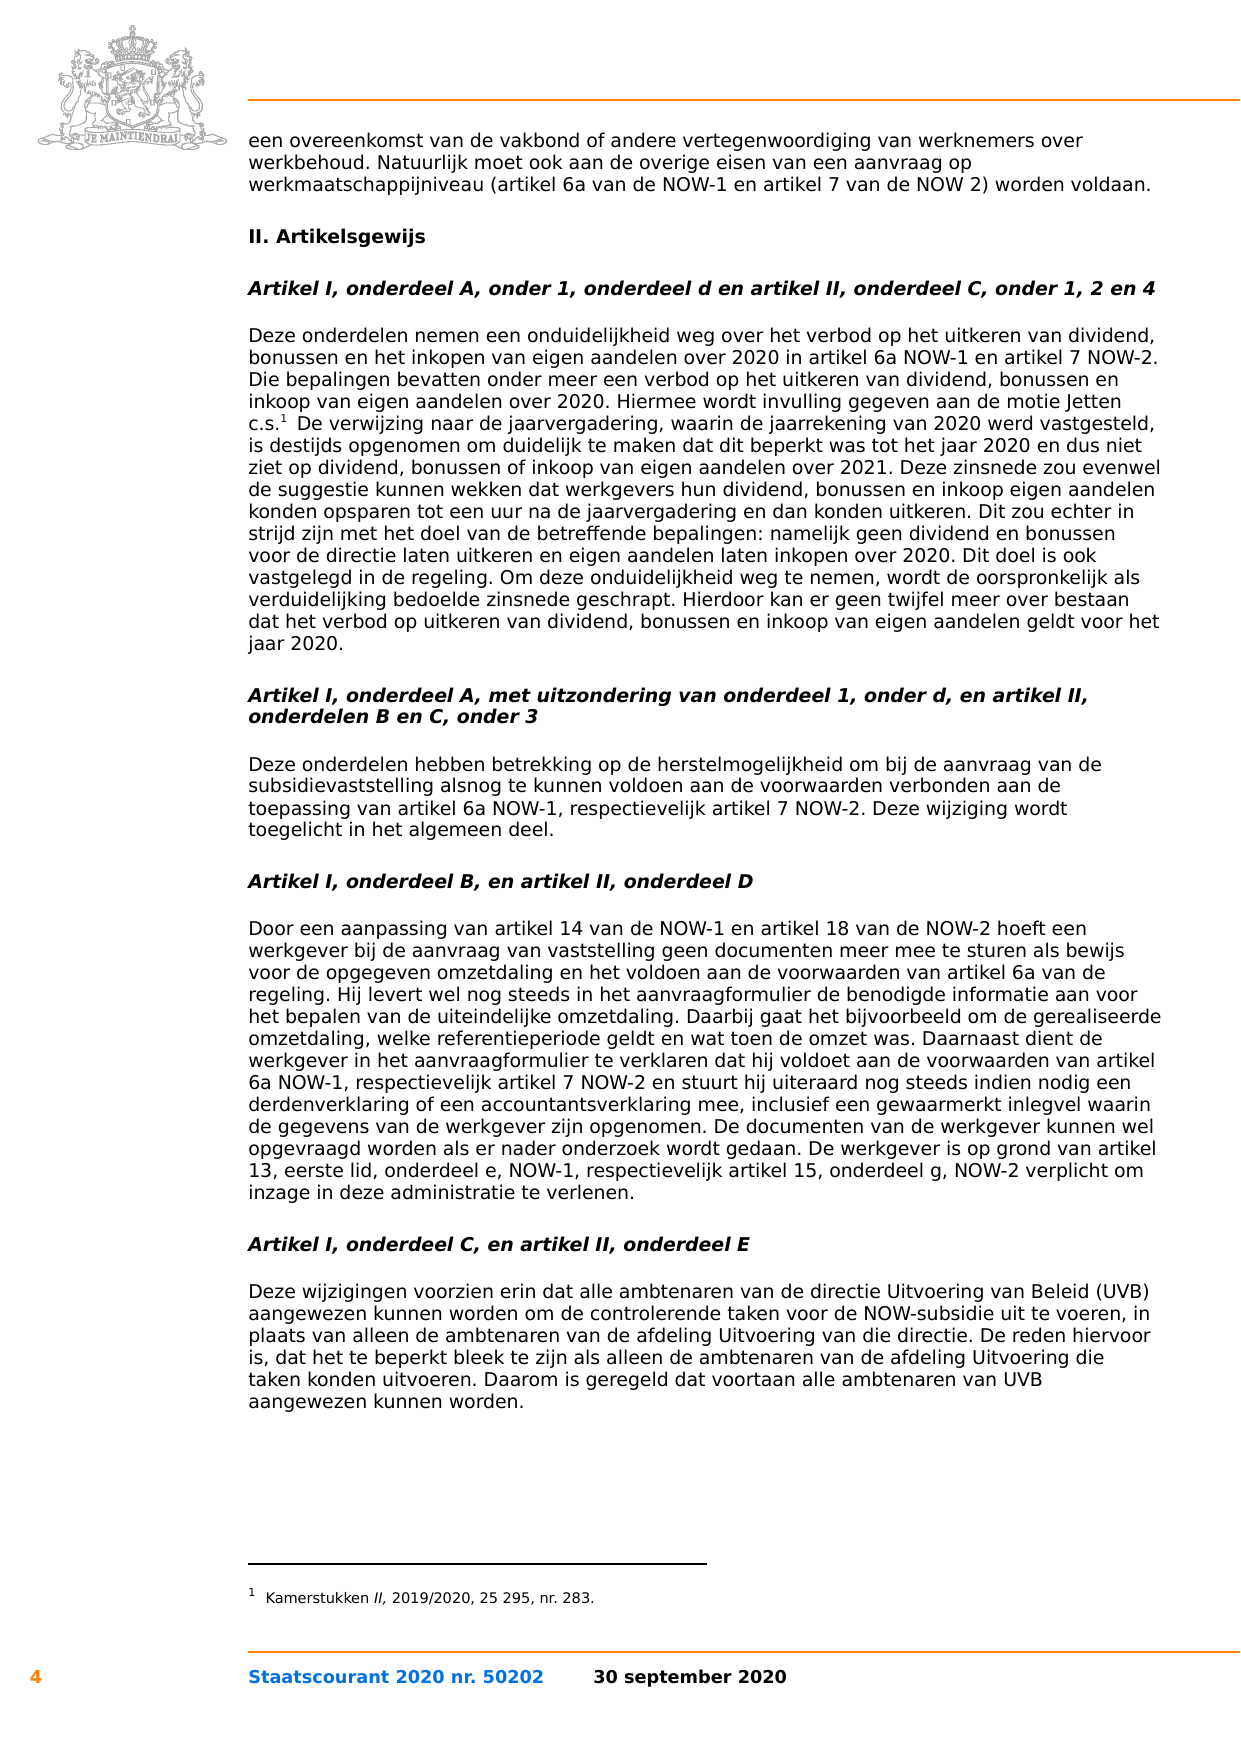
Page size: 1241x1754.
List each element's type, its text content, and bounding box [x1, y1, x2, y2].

subtitle Artikel I, onderdeel A, onder 1, onderdeel d en artikel II, onderdeel C, onder 1, 2 en 4 [248, 278, 1163, 300]
text Door een aanpassing van artikel 14 van de NOW-1 en artikel 18 van de NOW-2 hoeft een werkgever bij de aanvraag van vaststelling geen documenten meer mee te sturen als bewijs voor de opgegeven omzetdaling en het voldoen aan de voorwaarden van artikel 6a van de regeling. Hij levert wel nog steeds in het aanvraagformulier de benodigde informatie aan voor het bepalen van de uiteindelijke omzetdaling. Daarbij gaat het bijvoorbeeld om de gerealiseerde omzetdaling, welke referentieperiode geldt en wat toen de omzet was. Daarnaast dient de werkgever in het aanvraagformulier te verklaren dat hij voldoet aan de voorwaarden van artikel 6a NOW-1, respectievelijk artikel 7 NOW-2 en stuurt hij uiteraard nog steeds indien nodig een derdenverklaring of een accountantsverklaring mee, inclusief een gewaarmerkt inlegvel waarin de gegevens van de werkgever zijn opgenomen. De documenten van de werkgever kunnen wel opgevraagd worden als er nader onderzoek wordt gedaan. De werkgever is op grond van artikel 13, eerste lid, onderdeel e, NOW-1, respectievelijk artikel 15, onderdeel g, NOW-2 verplicht om inzage in deze administratie te verlenen. [248, 918, 1163, 1204]
picture [38, 25, 227, 150]
text Deze onderdelen nemen een onduidelijkheid weg over het verbod op het uitkeren van dividend, bonussen en het inkopen van eigen aandelen over 2020 in artikel 6a NOW-1 en artikel 7 NOW-2. Die bepalingen bevatten onder meer een verbod op het uitkeren van dividend, bonussen en inkoop van eigen aandelen over 2020. Hiermee wordt invulling gegeven aan de motie Jetten c.s. De verwijzing naar de jaarvergadering, waarin de jaarrekening van 2020 werd vastgesteld, is destijds opgenomen om duidelijk te maken dat dit beperkt was tot het jaar 2020 en dus niet ziet op dividend, bonussen of inkoop van eigen aandelen over 2021. Deze zinsnede zou evenwel de suggestie kunnen wekken dat werkgevers hun dividend, bonussen en inkoop eigen aandelen konden opsparen tot een uur na de jaarvergadering en dan konden uitkeren. Dit zou echter in strijd zijn met het doel van de betreffende bepalingen: namelijk geen dividend en bonussen voor de directie laten uitkeren en eigen aandelen laten inkopen over 2020. Dit doel is ook vastgelegd in de regeling. Om deze onduidelijkheid weg te nemen, wordt de oorspronkelijk als verduidelijking bedoelde zinsnede geschrapt. Hierdoor kan er geen twijfel meer over bestaan dat het verbod op uitkeren van dividend, bonussen en inkoop van eigen aandelen geldt voor het jaar 2020. [248, 325, 1163, 654]
text Deze onderdelen hebben betrekking op de herstelmogelijkheid om bij de aanvraag van de subsidievaststelling alsnog te kunnen voldoen aan de voorwaarden verbonden aan de toepassing van artikel 6a NOW-1, respectievelijk artikel 7 NOW-2. Deze wijziging wordt toegelicht in het algemeen deel. [248, 753, 1163, 841]
subtitle Artikel I, onderdeel A, met uitzondering van onderdeel 1, onder d, en artikel II, onderdelen B en C, onder 3 [248, 684, 1163, 728]
subtitle Artikel I, onderdeel B, en artikel II, onderdeel D [248, 871, 1163, 893]
text Kamerstukken II, 2019/2020, 25 295, nr. 283. [248, 1586, 1163, 1608]
subtitle Artikel I, onderdeel C, en artikel II, onderdeel E [248, 1234, 1163, 1256]
text Deze wijzigingen voorzien erin dat alle ambtenaren van de directie Uitvoering van Beleid (UVB) aangewezen kunnen worden om de controlerende taken voor de NOW-subsidie uit te voeren, in plaats van alleen de ambtenaren van de afdeling Uitvoering van die directie. De reden hiervoor is, dat het te beperkt bleek te zijn als alleen de ambtenaren van de afdeling Uitvoering die taken konden uitvoeren. Daarom is geregeld dat voortaan alle ambtenaren van UVB aangewezen kunnen worden. [248, 1281, 1163, 1413]
text een overeenkomst van de vakbond of andere vertegenwoordiging van werknemers over werkbehoud. Natuurlijk moet ook aan de overige eisen van een aanvraag op werkmaatschappijniveau (artikel 6a van de NOW-1 en artikel 7 van de NOW 2) worden voldaan. [248, 130, 1163, 196]
subtitle II. Artikelsgewijs [248, 226, 1163, 248]
